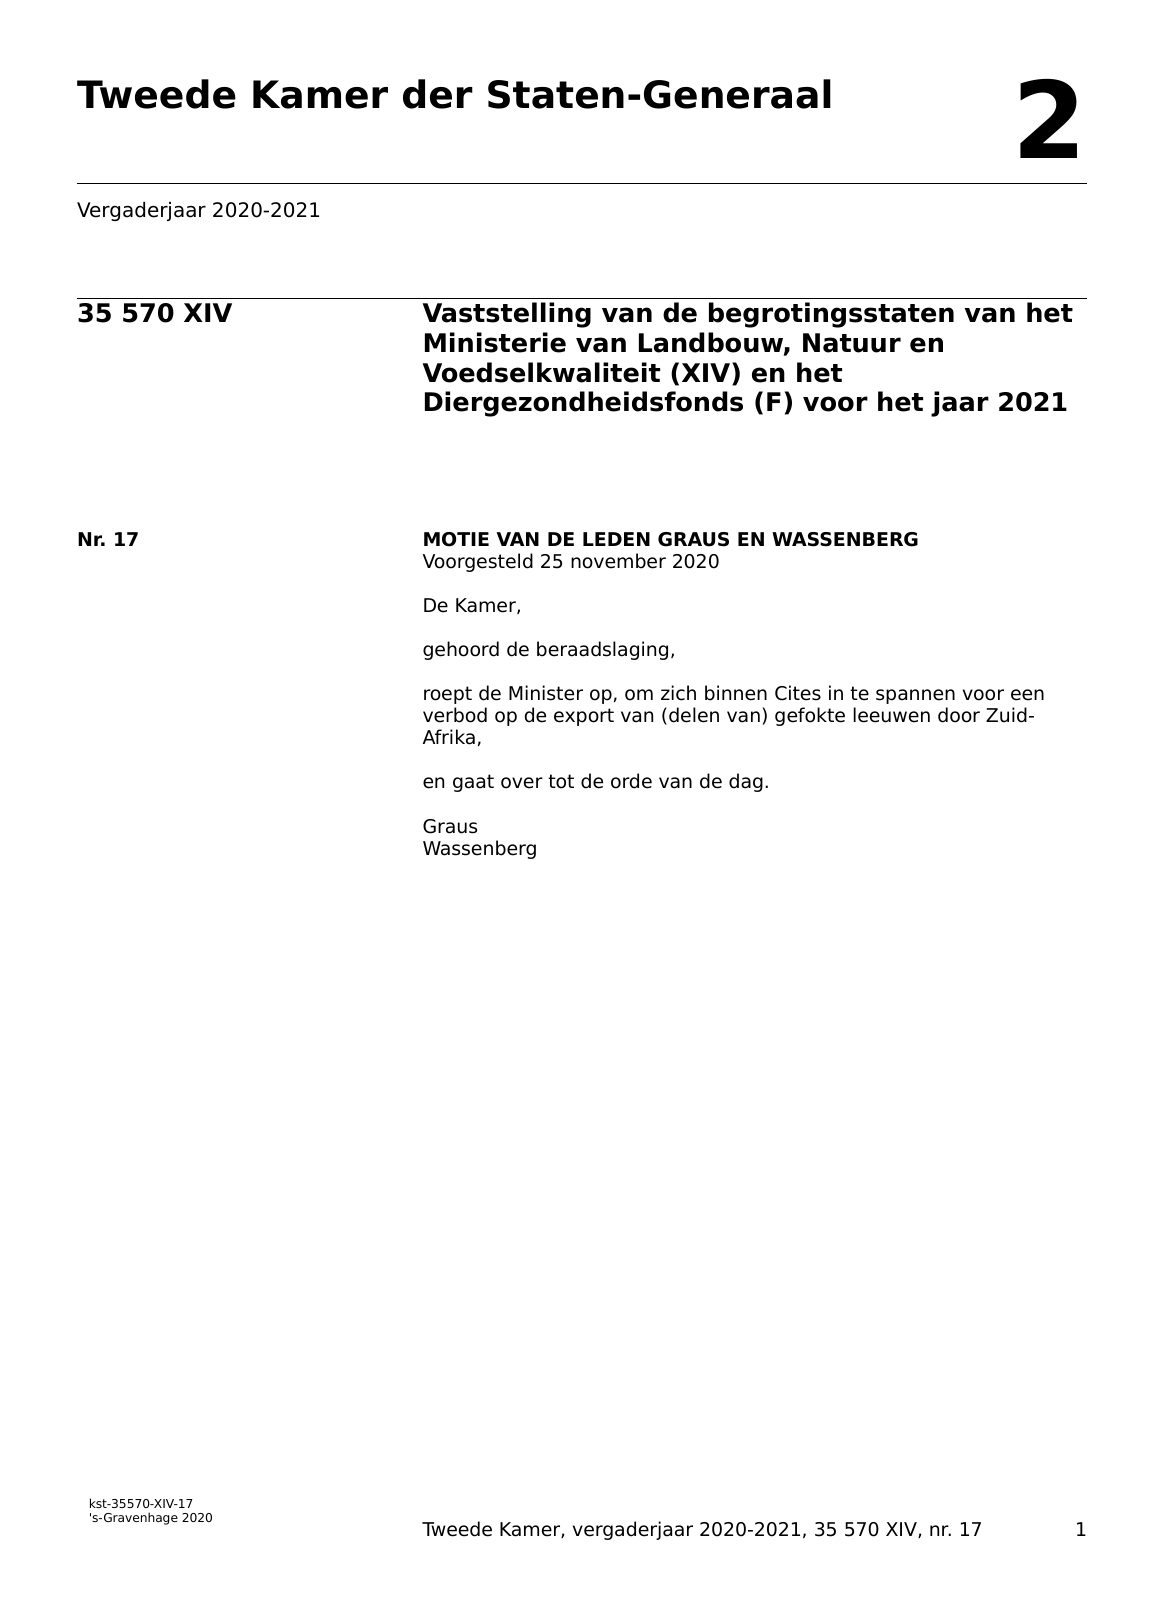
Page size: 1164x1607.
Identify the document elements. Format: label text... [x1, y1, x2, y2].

text kst-35570-XIV-17 [88, 1497, 323, 1511]
text en gaat over tot de orde van de dag. [422, 771, 1087, 793]
subtitle 35 570 XIV Vaststelling van de begrotingsstaten van het Ministerie van Landbouw, Natuur en Voedselkwaliteit (XIV) en het Diergezondheidsfonds (F) voor het jaar 2021 [77, 299, 1087, 418]
table_header 2 [886, 59, 1087, 183]
table_header Tweede Kamer der Staten-Generaal [77, 59, 886, 183]
text Voorgesteld 25 november 2020 [422, 551, 1087, 573]
table_cell Vergaderjaar 2020-2021 [77, 184, 1087, 298]
text roept de Minister op, om zich binnen Cites in te spannen voor een verbod op de export van (delen van) gefokte leeuwen door Zuid-Afrika, [422, 683, 1087, 749]
text Graus [422, 816, 1087, 837]
text Wassenberg [422, 837, 1087, 859]
text De Kamer, [422, 595, 1087, 617]
text gehoord de beraadslaging, [422, 639, 1087, 661]
text 's-Gravenhage 2020 [88, 1511, 323, 1525]
subtitle Nr. 17 MOTIE VAN DE LEDEN GRAUS EN WASSENBERG [77, 529, 1087, 551]
